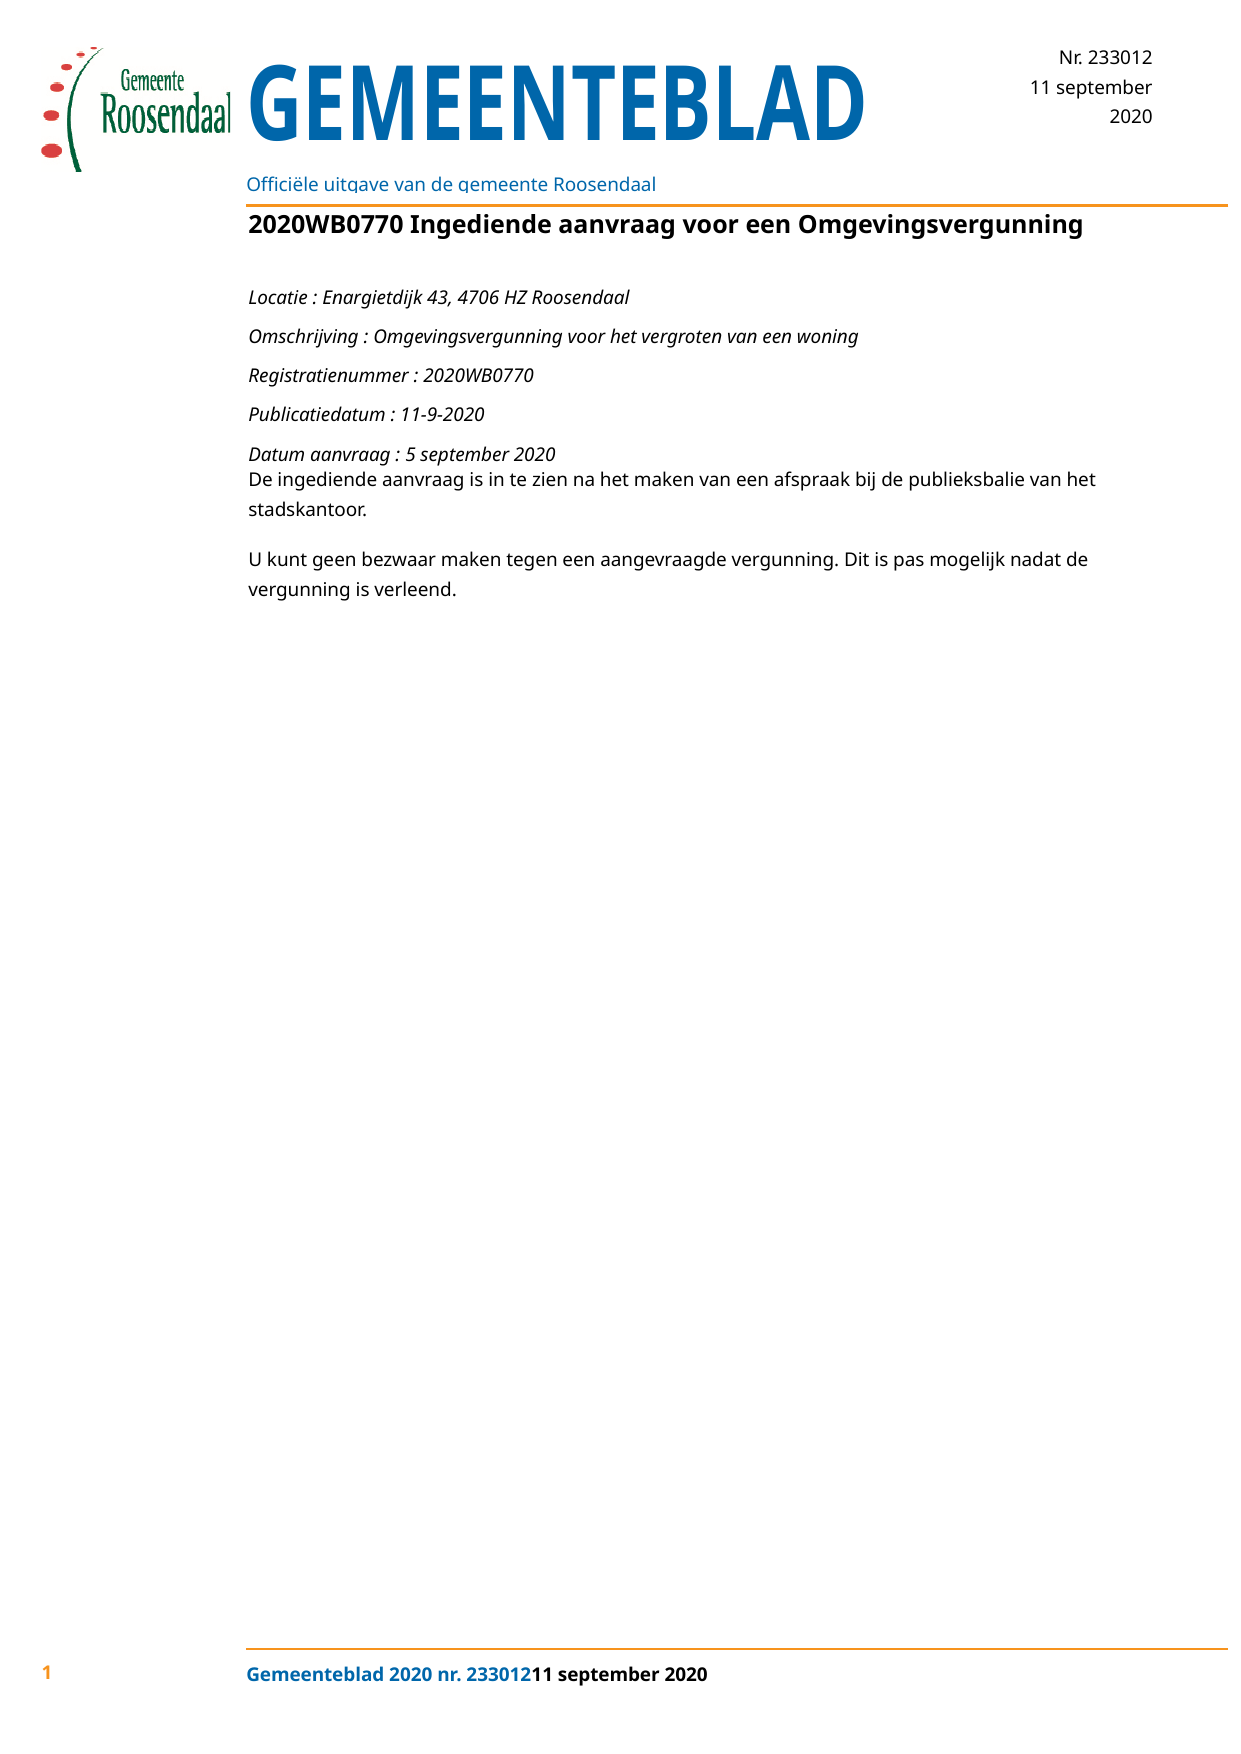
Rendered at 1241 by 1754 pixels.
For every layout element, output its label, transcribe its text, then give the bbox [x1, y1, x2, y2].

text De ingediende aanvraag is in te zien na het maken van een afspraak bij de publieksbalie van het stadskantoor. [248, 467, 1152, 522]
text Locatie : Enargietdijk 43, 4706 HZ Roosendaal [248, 284, 1152, 309]
text Datum aanvraag : 5 september 2020 [248, 441, 1152, 467]
text Omschrijving : Omgevingsvergunning voor het vergroten van een woning [248, 323, 1152, 349]
text U kunt geen bezwaar maken tegen een aangevraagde vergunning. Dit is pas mogelijk nadat de vergunning is verleend. [248, 547, 1152, 602]
picture [41, 47, 231, 172]
text Registratienummer : 2020WB0770 [248, 362, 1152, 388]
text Publicatiedatum : 11-9-2020 [248, 402, 1152, 427]
text 2020WB0770 Ingediende aanvraag voor een Omgevingsvergunning [248, 207, 1152, 241]
